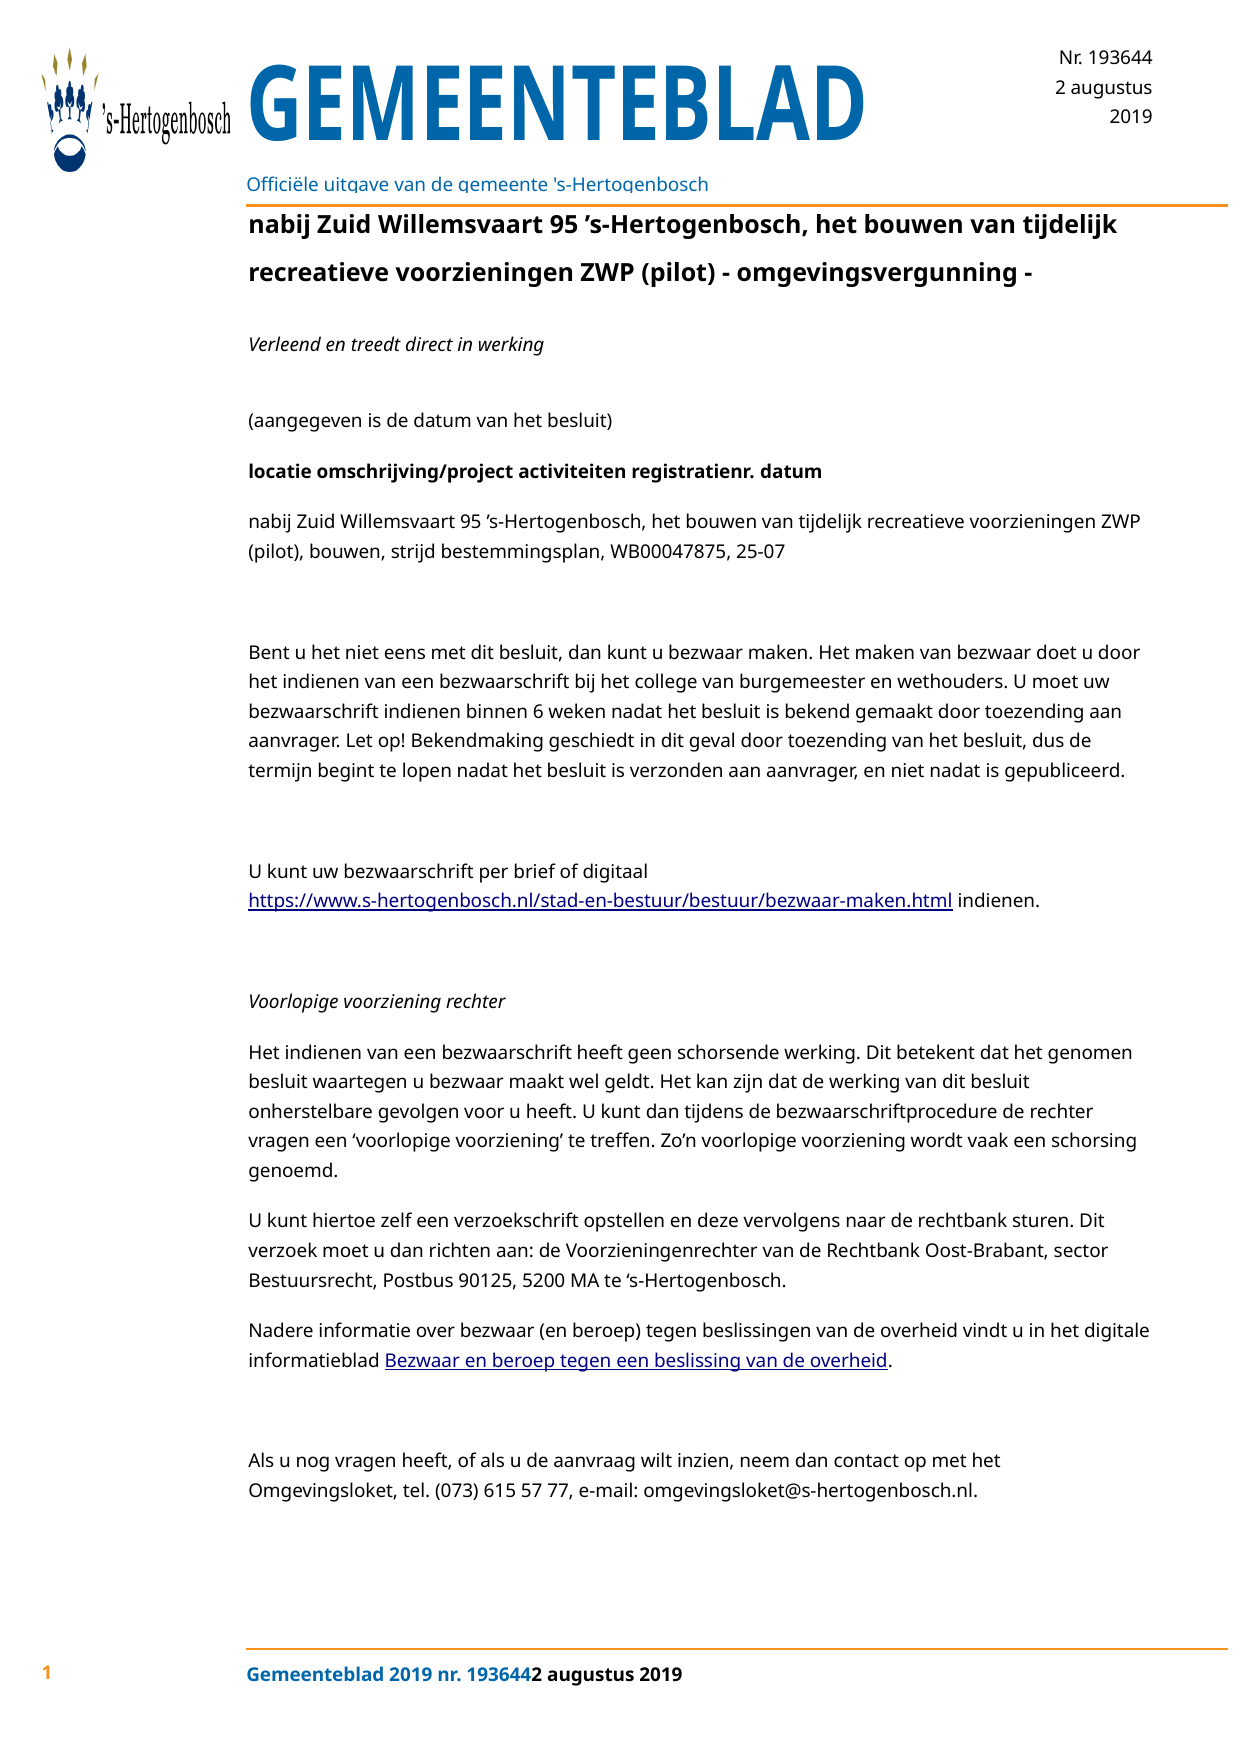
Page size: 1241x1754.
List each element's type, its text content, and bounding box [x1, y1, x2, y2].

text Nadere informatie over bezwaar (en beroep) tegen beslissingen van de overheid vindt u in het digitale informatieblad Bezwaar en beroep tegen een beslissing van de overheid. [248, 1317, 1152, 1372]
text U kunt hiertoe zelf een verzoekschrift opstellen en deze vervolgens naar de rechtbank sturen. Dit verzoek moet u dan richten aan: de Voorzieningenrechter van de Rechtbank Oost-Brabant, sector Bestuursrecht, Postbus 90125, 5200 MA te ‘s-Hertogenbosch. [248, 1208, 1152, 1292]
text Het indienen van een bezwaarschrift heeft geen schorsende werking. Dit betekent dat het genomen besluit waartegen u bezwaar maakt wel geldt. Het kan zijn dat de werking van dit besluit onherstelbare gevolgen voor u heeft. U kunt dan tijdens de bezwaarschriftprocedure de rechter vragen een ‘voorlopige voorziening’ te treffen. Zo’n voorlopige voorziening wordt vaak een schorsing genoemd. [248, 1039, 1152, 1183]
picture [41, 47, 231, 172]
text locatie omschrijving/project activiteiten registratienr. datum [248, 458, 1152, 484]
text (aangegeven is de datum van het besluit) [248, 408, 1152, 433]
text nabij Zuid Willemsvaart 95 ’s-Hertogenbosch, het bouwen van tijdelijk recreatieve voorzieningen ZWP (pilot), bouwen, strijd bestemmingsplan, WB00047875, 25-07 [248, 508, 1152, 564]
text Bent u het niet eens met dit besluit, dan kunt u bezwaar maken. Het maken van bezwaar doet u door het indienen van een bezwaarschrift bij het college van burgemeester en wethouders. U moet uw bezwaarschrift indienen binnen 6 weken nadat het besluit is bekend gemaakt door toezending aan aanvrager. Let op! Bekendmaking geschiedt in dit geval door toezending van het besluit, dus de termijn begint te lopen nadat het besluit is verzonden aan aanvrager, en niet nadat is gepubliceerd. [248, 639, 1152, 783]
text Verleend en treedt direct in werking [248, 331, 1152, 357]
text Als u nog vragen heeft, of als u de aanvraag wilt inzien, neem dan contact op met het Omgevingsloket, tel. (073) 615 57 77, e-mail: omgevingsloket@s-hertogenbosch.nl. [248, 1448, 1152, 1503]
text Voorlopige voorziening rechter [248, 988, 1152, 1014]
text U kunt uw bezwaarschrift per brief of digitaal https://www.s-hertogenbosch.nl/stad-en-bestuur/bestuur/bezwaar-maken.html indienen. [248, 858, 1152, 913]
text nabij Zuid Willemsvaart 95 ’s-Hertogenbosch, het bouwen van tijdelijk recreatieve voorzieningen ZWP (pilot) - omgevingsvergunning - [248, 207, 1152, 288]
